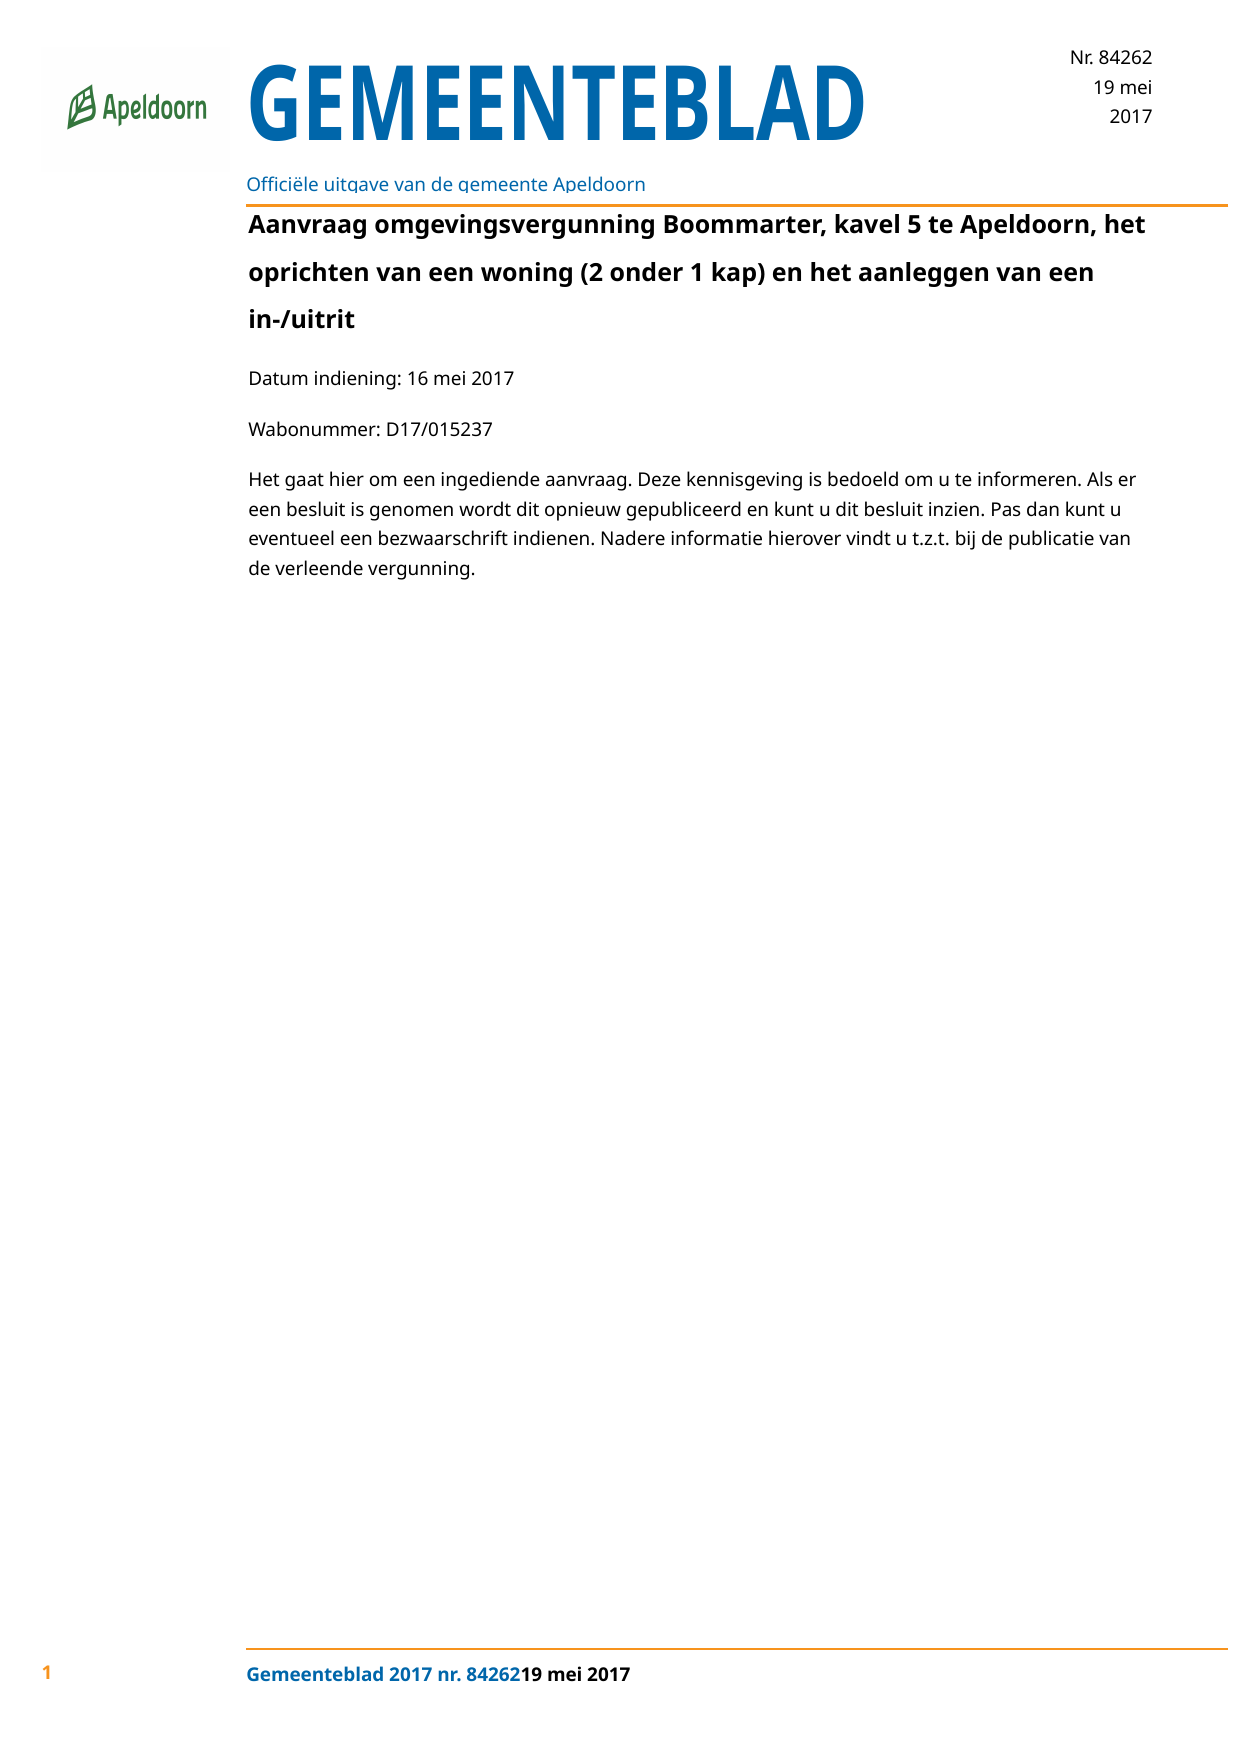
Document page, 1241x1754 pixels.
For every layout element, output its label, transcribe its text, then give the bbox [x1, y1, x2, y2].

text Wabonummer: D17/015237 [248, 416, 1152, 442]
text Het gaat hier om een ingediende aanvraag. Deze kennisgeving is bedoeld om u te informeren. Als er een besluit is genomen wordt dit opnieuw gepubliceerd en kunt u dit besluit inzien. Pas dan kunt u eventueel een bezwaarschrift indienen. Nadere informatie hierover vindt u t.z.t. bij de publicatie van de verleende vergunning. [248, 466, 1152, 581]
picture [41, 47, 231, 172]
text Datum indiening: 16 mei 2017 [248, 366, 1152, 391]
text Aanvraag omgevingsvergunning Boommarter, kavel 5 te Apeldoorn, het oprichten van een woning (2 onder 1 kap) en het aanleggen van een in-/uitrit [248, 207, 1152, 336]
